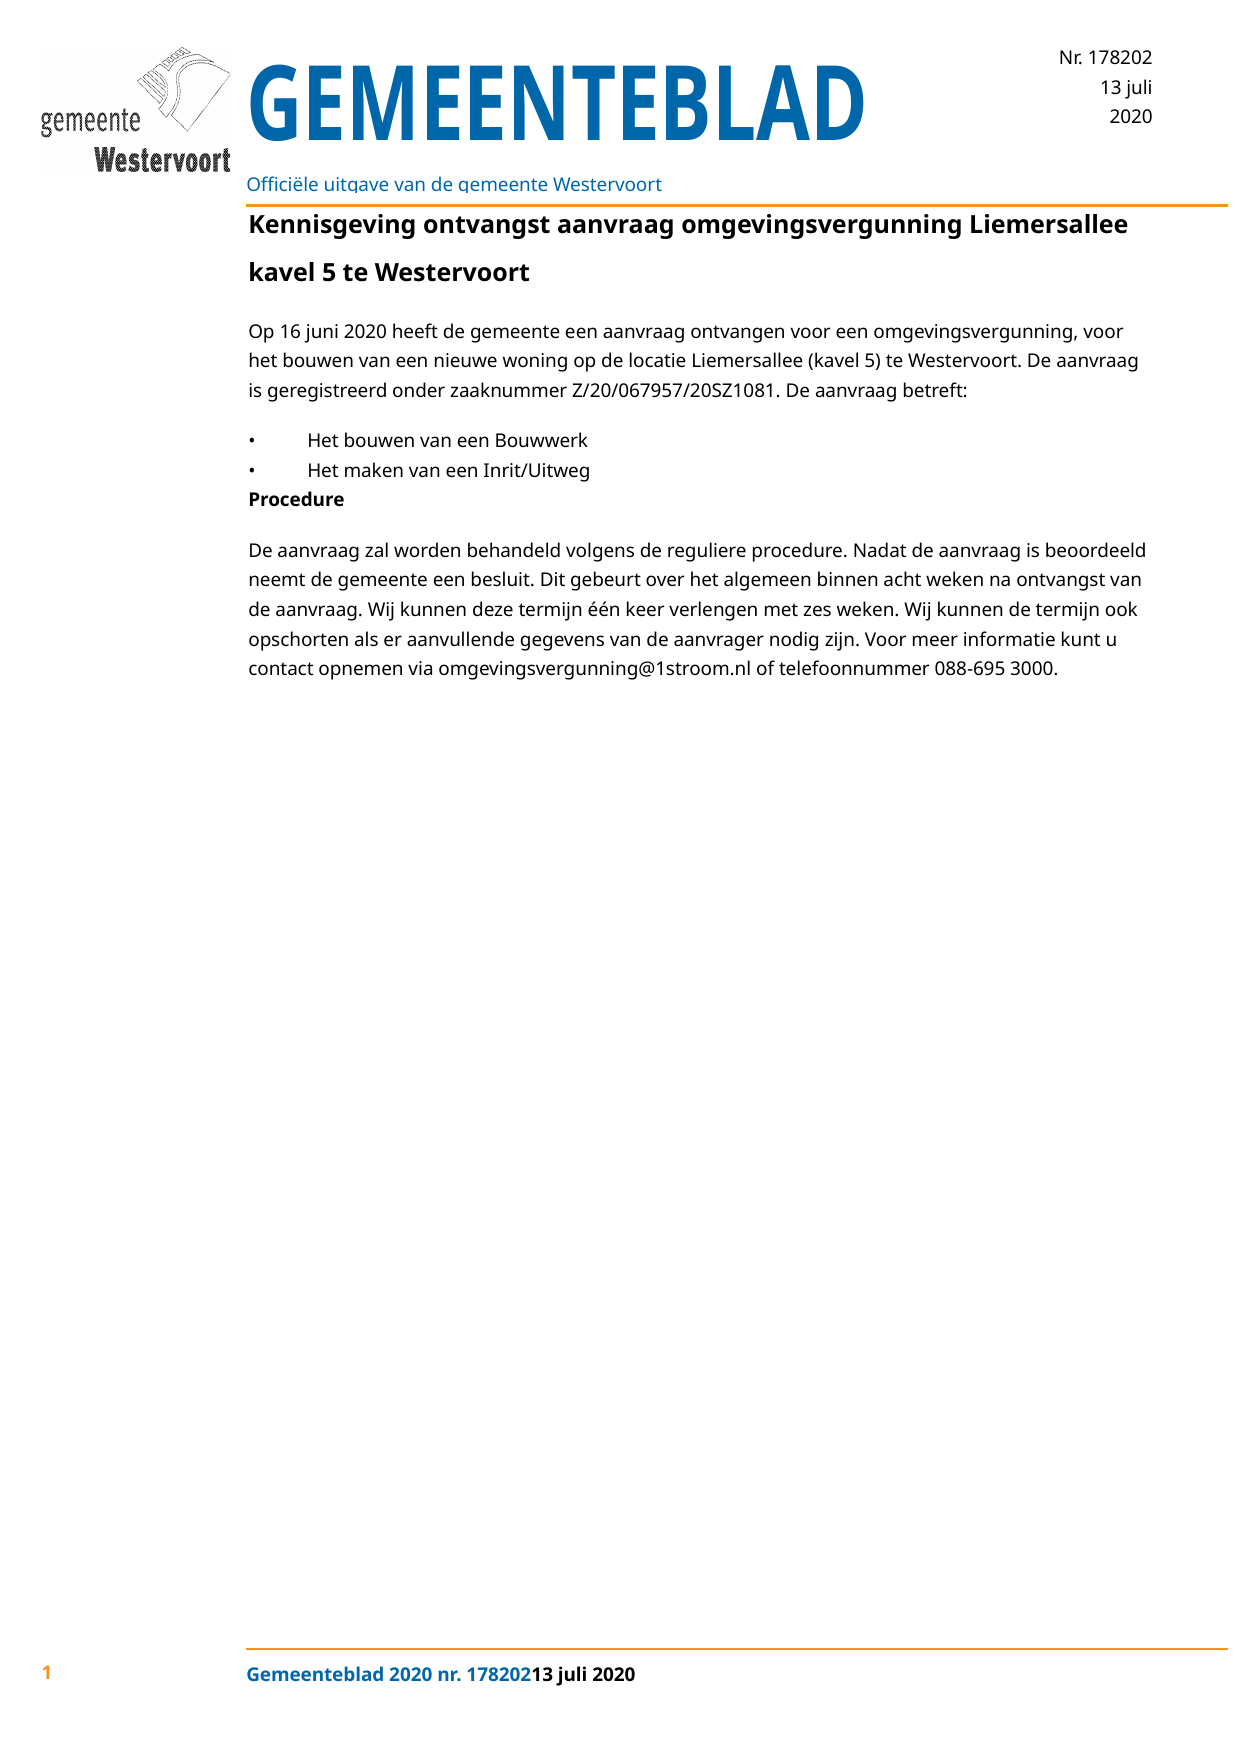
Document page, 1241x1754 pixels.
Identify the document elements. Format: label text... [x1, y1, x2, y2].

text Procedure [248, 487, 1152, 512]
picture [41, 47, 231, 172]
text Kennisgeving ontvangst aanvraag omgevingsvergunning Liemersallee kavel 5 te Westervoort [248, 207, 1152, 288]
text De aanvraag zal worden behandeld volgens de reguliere procedure. Nadat de aanvraag is beoordeeld neemt de gemeente een besluit. Dit gebeurt over het algemeen binnen acht weken na ontvangst van de aanvraag. Wij kunnen deze termijn één keer verlengen met zes weken. Wij kunnen de termijn ook opschorten als er aanvullende gegevens van de aanvrager nodig zijn. Voor meer informatie kunt u contact opnemen via omgevingsvergunning@1stroom.nl of telefoonnummer 088-695 3000. [248, 537, 1152, 681]
list Het maken van een Inrit/Uitweg [248, 457, 1152, 483]
text Op 16 juni 2020 heeft de gemeente een aanvraag ontvangen voor een omgevingsvergunning, voor het bouwen van een nieuwe woning op de locatie Liemersallee (kavel 5) te Westervoort. De aanvraag is geregistreerd onder zaaknummer Z/20/067957/20SZ1081. De aanvraag betreft: [248, 318, 1152, 403]
list Het bouwen van een Bouwwerk [248, 427, 1152, 453]
